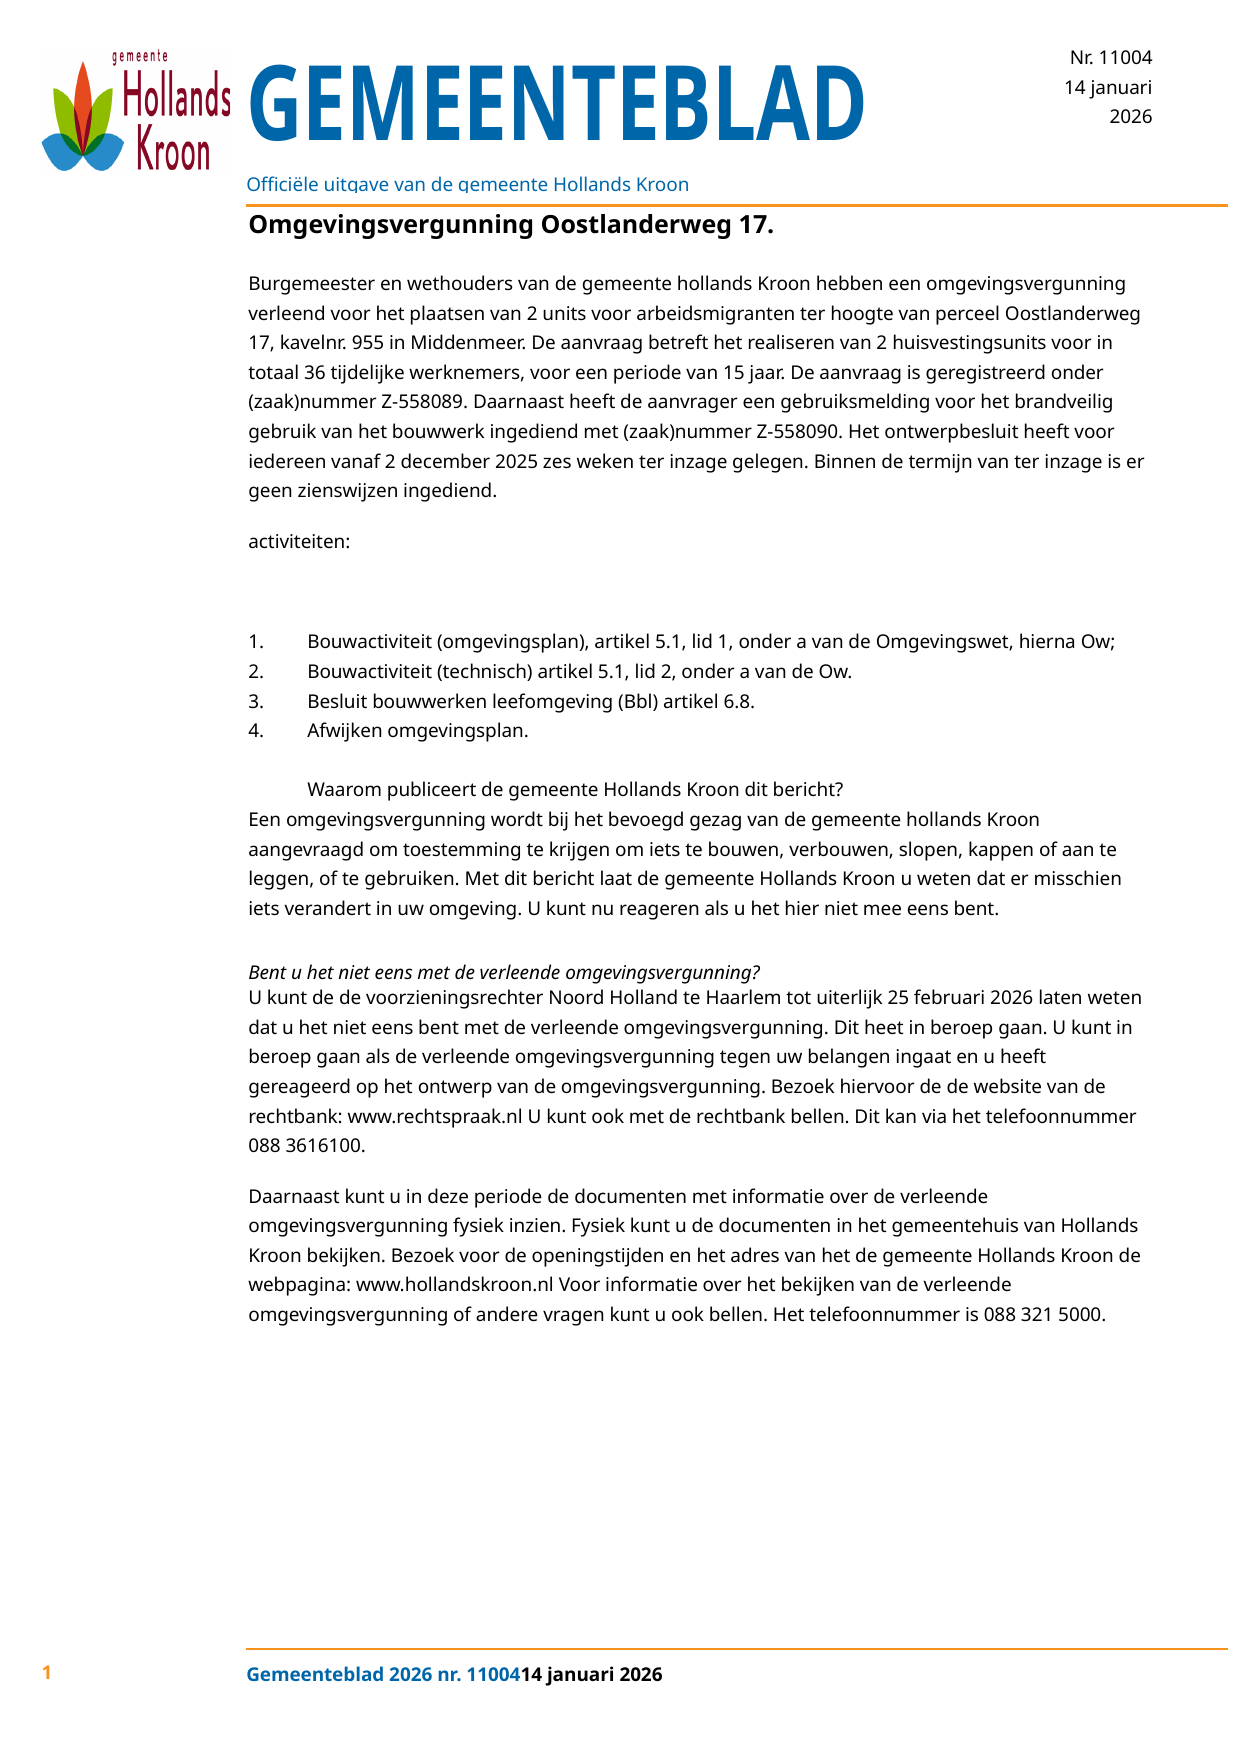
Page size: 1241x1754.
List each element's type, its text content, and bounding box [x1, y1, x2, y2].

text Een omgevingsvergunning wordt bij het bevoegd gezag van de gemeente hollands Kroon aangevraagd om toestemming te krijgen om iets te bouwen, verbouwen, slopen, kappen of aan te leggen, of te gebruiken. Met dit bericht laat de gemeente Hollands Kroon u weten dat er misschien iets verandert in uw omgeving. U kunt nu reageren als u het hier niet mee eens bent. [248, 806, 1152, 921]
picture [41, 47, 231, 172]
text Burgemeester en wethouders van de gemeente hollands Kroon hebben een omgevingsvergunning verleend voor het plaatsen van 2 units voor arbeidsmigranten ter hoogte van perceel Oostlanderweg 17, kavelnr. 955 in Middenmeer. De aanvraag betreft het realiseren van 2 huisvestingsunits voor in totaal 36 tijdelijke werknemers, voor een periode van 15 jaar. De aanvraag is geregistreerd onder (zaak)nummer Z-558089. Daarnaast heeft de aanvrager een gebruiksmelding voor het brandveilig gebruik van het bouwwerk ingediend met (zaak)nummer Z-558090. Het ontwerpbesluit heeft voor iedereen vanaf 2 december 2025 zes weken ter inzage gelegen. Binnen de termijn van ter inzage is er geen zienswijzen ingediend. [248, 270, 1152, 503]
text U kunt de de voorzieningsrechter Noord Holland te Haarlem tot uiterlijk 25 februari 2026 laten weten dat u het niet eens bent met de verleende omgevingsvergunning. Dit heet in beroep gaan. U kunt in beroep gaan als de verleende omgevingsvergunning tegen uw belangen ingaat en u heeft gereageerd op het ontwerp van de omgevingsvergunning. Bezoek hiervoor de de website van de rechtbank: www.rechtspraak.nl U kunt ook met de rechtbank bellen. Dit kan via het telefoonnummer 088 3616100. [248, 984, 1152, 1158]
list Bouwactiviteit (omgevingsplan), artikel 5.1, lid 1, onder a van de Omgevingswet, hierna Ow; [248, 629, 1152, 654]
list Bouwactiviteit (technisch) artikel 5.1, lid 2, onder a van de Ow. [248, 658, 1152, 684]
text Bent u het niet eens met de verleende omgevingsvergunning? [248, 959, 1152, 984]
list Waarom publiceert de gemeente Hollands Kroon dit bericht? [248, 777, 1152, 802]
text activiteiten: [248, 528, 1152, 553]
text Daarnaast kunt u in deze periode de documenten met informatie over de verleende omgevingsvergunning fysiek inzien. Fysiek kunt u de documenten in het gemeentehuis van Hollands Kroon bekijken. Bezoek voor de openingstijden en het adres van het de gemeente Hollands Kroon de webpagina: www.hollandskroon.nl Voor informatie over het bekijken van de verleende omgevingsvergunning of andere vragen kunt u ook bellen. Het telefoonnummer is 088 321 5000. [248, 1183, 1152, 1327]
list Afwijken omgevingsplan. [248, 717, 1152, 743]
list Besluit bouwwerken leefomgeving (Bbl) artikel 6.8. [248, 688, 1152, 713]
text Omgevingsvergunning Oostlanderweg 17. [248, 207, 1152, 241]
